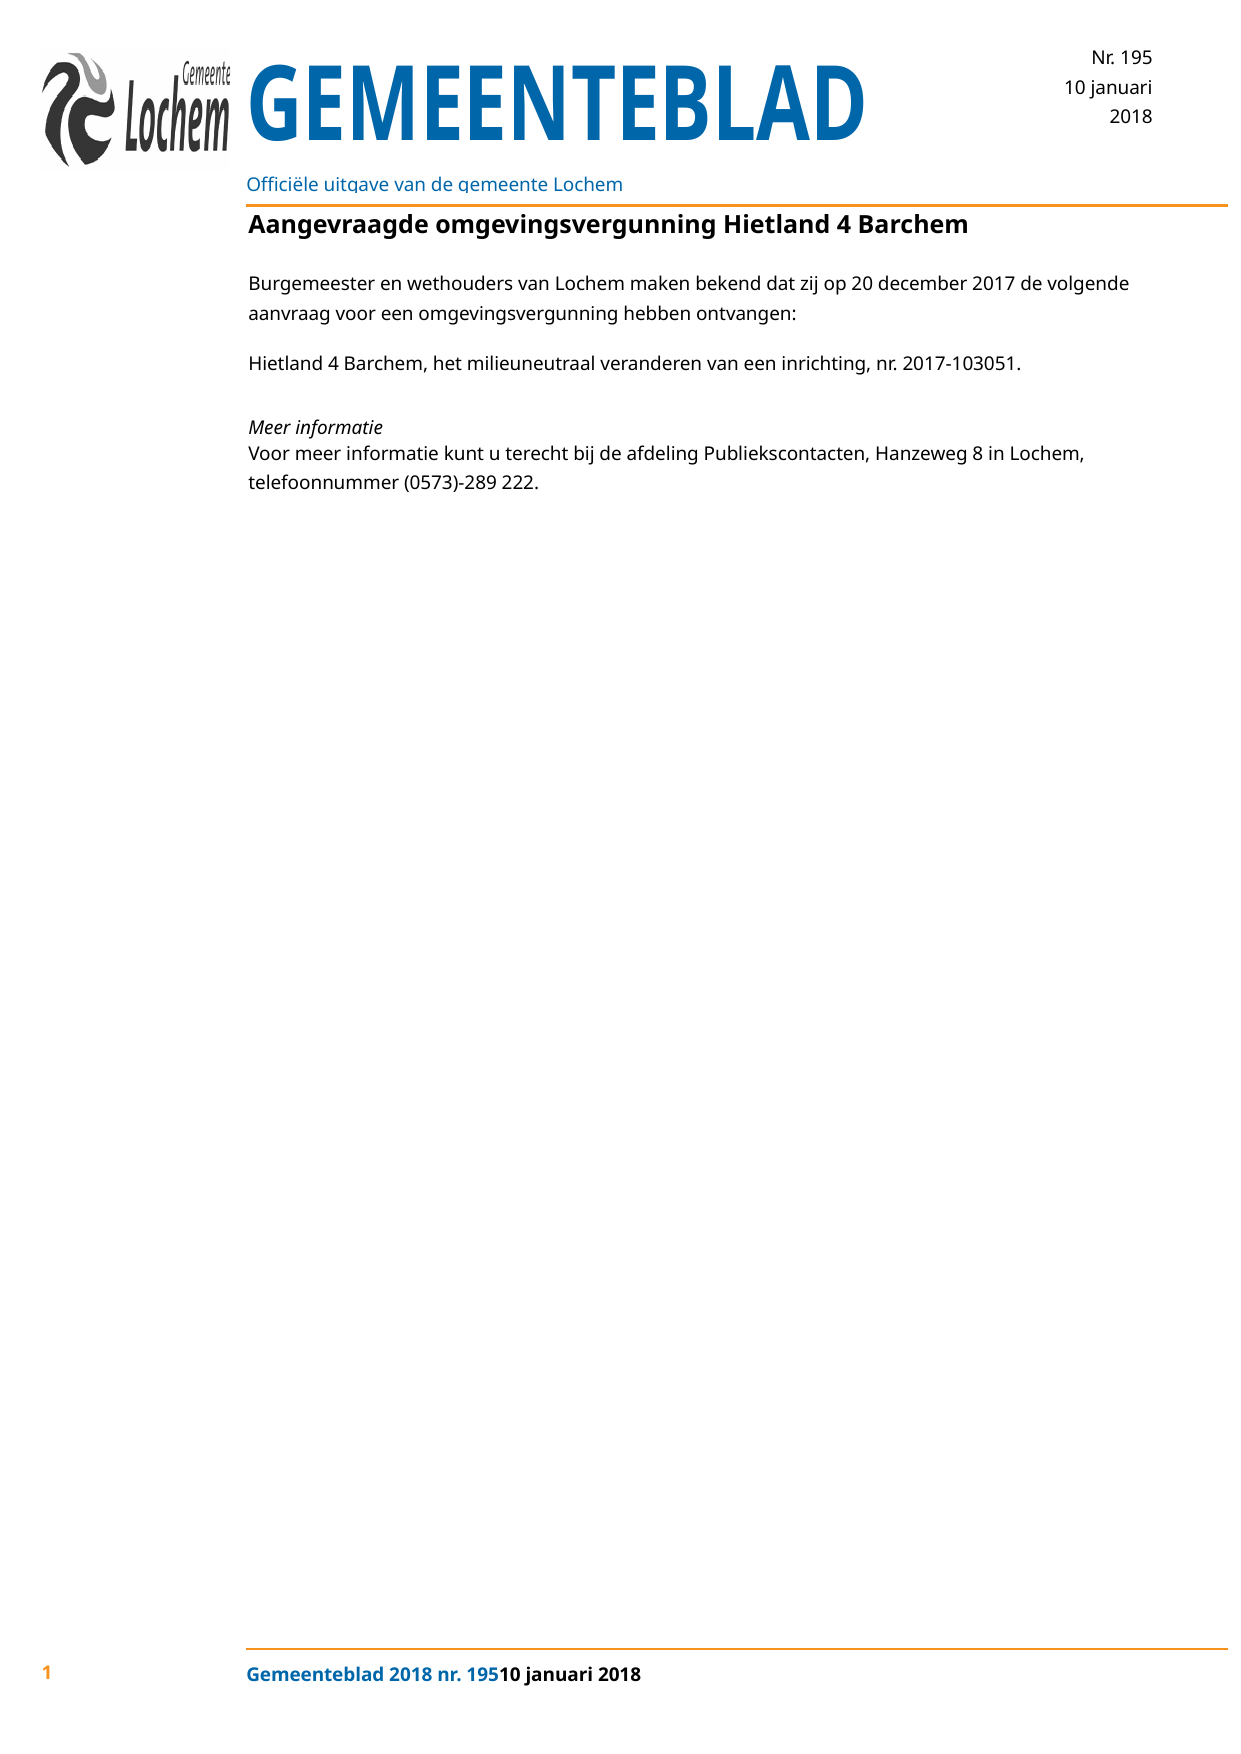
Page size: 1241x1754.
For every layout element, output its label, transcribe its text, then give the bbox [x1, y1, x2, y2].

text Hietland 4 Barchem, het milieuneutraal veranderen van een inrichting, nr. 2017-103051. [248, 350, 1152, 376]
text Aangevraagde omgevingsvergunning Hietland 4 Barchem [248, 207, 1152, 241]
text Burgemeester en wethouders van Lochem maken bekend dat zij op 20 december 2017 de volgende aanvraag voor een omgevingsvergunning hebben ontvangen: [248, 270, 1152, 326]
text Voor meer informatie kunt u terecht bij de afdeling Publiekscontacten, Hanzeweg 8 in Lochem, telefoonnummer (0573)-289 222. [248, 440, 1152, 495]
picture [41, 47, 231, 172]
text Meer informatie [248, 414, 1152, 440]
